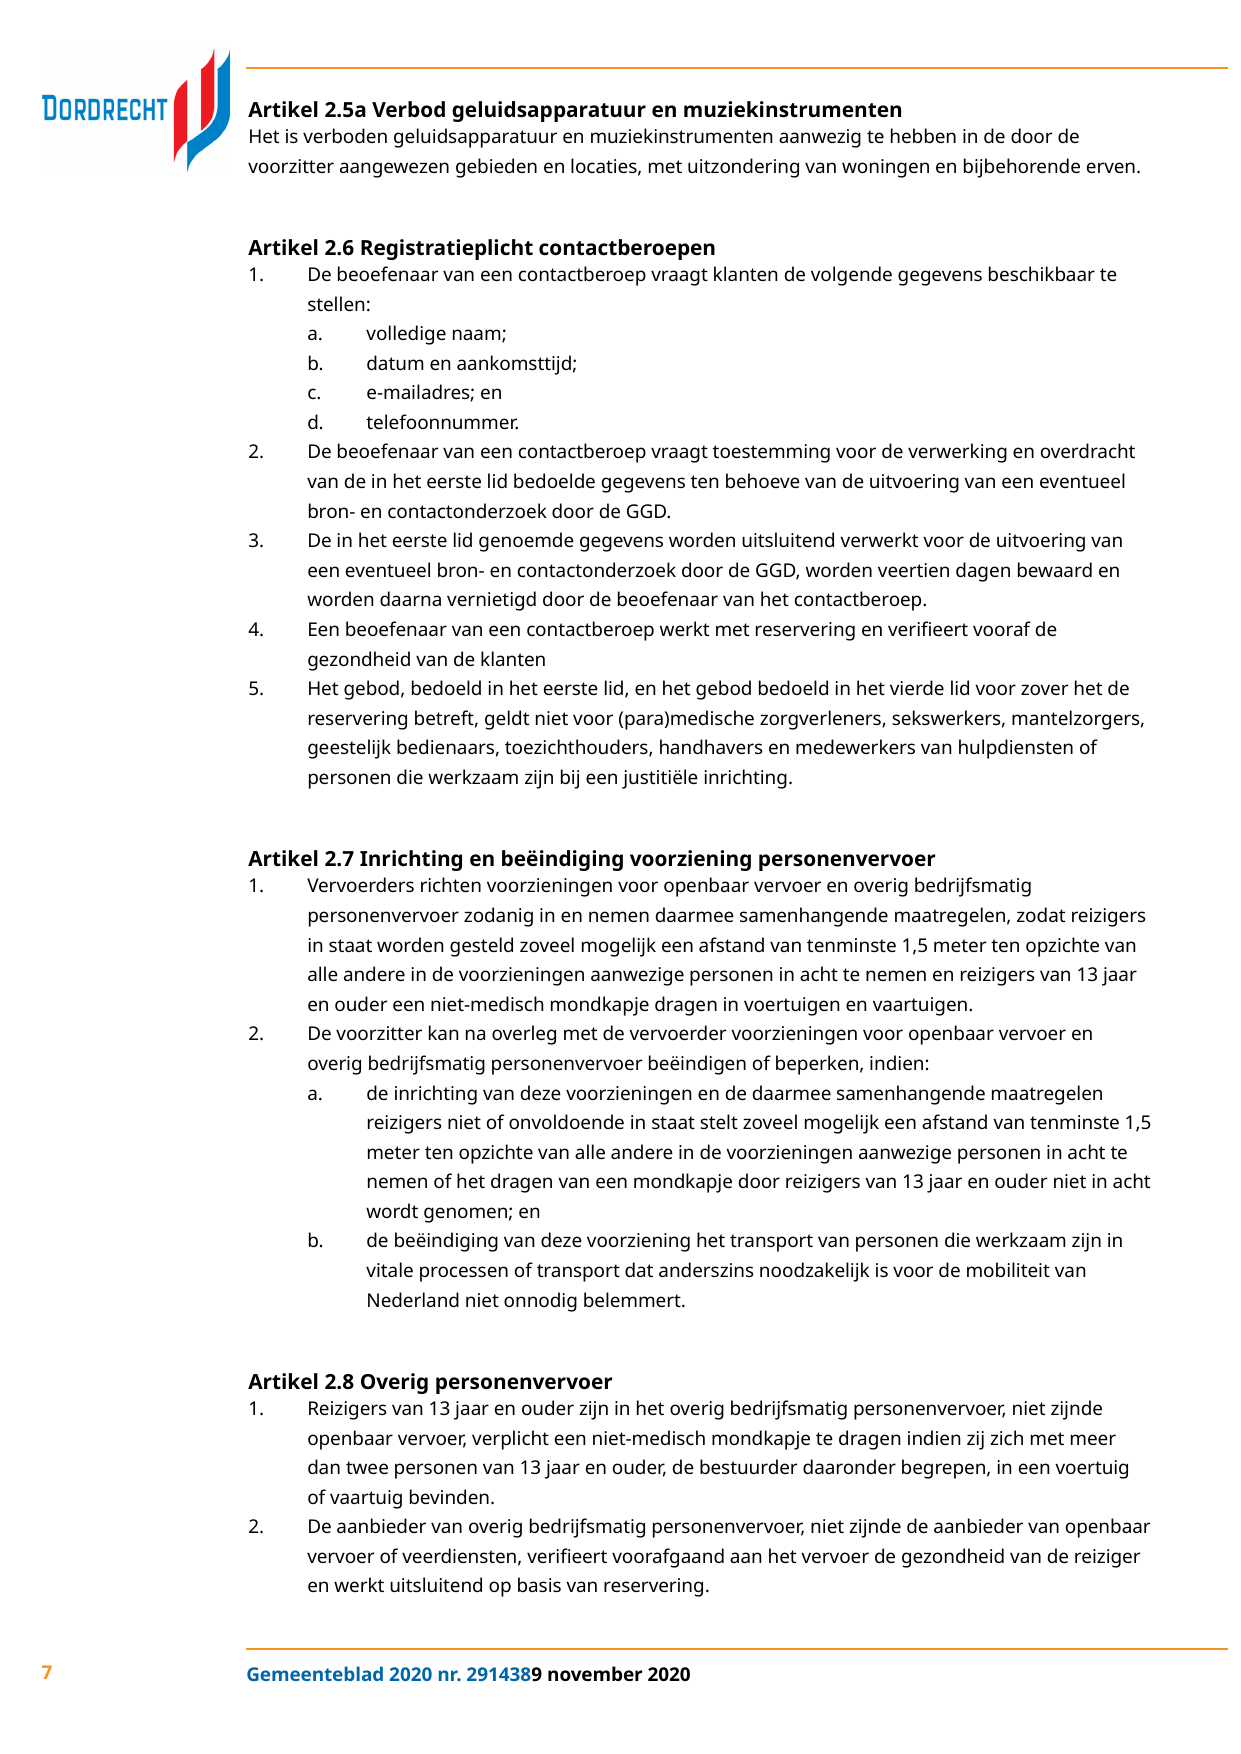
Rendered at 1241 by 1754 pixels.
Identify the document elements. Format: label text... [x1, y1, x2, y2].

list de inrichting van deze voorzieningen en de daarmee samenhangende maatregelen reizigers niet of onvoldoende in staat stelt zoveel mogelijk een afstand van tenminste 1,5 meter ten opzichte van alle andere in de voorzieningen aanwezige personen in acht te nemen of het dragen van een mondkapje door reizigers van 13 jaar en ouder niet in acht wordt genomen; en [307, 1080, 1152, 1224]
list telefoonnummer. [307, 409, 1152, 435]
list De voorzitter kan na overleg met de vervoerder voorzieningen voor openbaar vervoer en overig bedrijfsmatig personenvervoer beëindigen of beperken, indien: [248, 1021, 1152, 1076]
text Artikel 2.8 Overig personenvervoer [248, 1367, 1152, 1395]
text Artikel 2.7 Inrichting en beëindiging voorziening personenvervoer [248, 844, 1152, 873]
text Artikel 2.6 Registratieplicht contactberoepen [248, 233, 1152, 261]
text Het is verboden geluidsapparatuur en muziekinstrumenten aanwezig te hebben in de door de voorzitter aangewezen gebieden en locaties, met uitzondering van woningen en bijbehorende erven. [248, 123, 1152, 178]
list Vervoerders richten voorzieningen voor openbaar vervoer en overig bedrijfsmatig personenvervoer zodanig in en nemen daarmee samenhangende maatregelen, zodat reizigers in staat worden gesteld zoveel mogelijk een afstand van tenminste 1,5 meter ten opzichte van alle andere in de voorzieningen aanwezige personen in acht te nemen en reizigers van 13 jaar en ouder een niet-medisch mondkapje dragen in voertuigen en vaartuigen. [248, 873, 1152, 1017]
list e-mailadres; en [307, 379, 1152, 405]
picture [41, 47, 231, 172]
list de beëindiging van deze voorziening het transport van personen die werkzaam zijn in vitale processen of transport dat anderszins noodzakelijk is voor de mobiliteit van Nederland niet onnodig belemmert. [307, 1228, 1152, 1312]
list volledige naam; [307, 320, 1152, 346]
list datum en aankomsttijd; [307, 350, 1152, 376]
list Een beoefenaar van een contactberoep werkt met reservering en verifieert vooraf de gezondheid van de klanten [248, 616, 1152, 672]
list De in het eerste lid genoemde gegevens worden uitsluitend verwerkt voor de uitvoering van een eventueel bron- en contactonderzoek door de GGD, worden veertien dagen bewaard en worden daarna vernietigd door de beoefenaar van het contactberoep. [248, 527, 1152, 612]
list Het gebod, bedoeld in het eerste lid, en het gebod bedoeld in het vierde lid voor zover het de reservering betreft, geldt niet voor (para)medische zorgverleners, sekswerkers, mantelzorgers, geestelijk bedienaars, toezichthouders, handhavers en medewerkers van hulpdiensten of personen die werkzaam zijn bij een justitiële inrichting. [248, 675, 1152, 790]
list Reizigers van 13 jaar en ouder zijn in het overig bedrijfsmatig personenvervoer, niet zijnde openbaar vervoer, verplicht een niet-medisch mondkapje te dragen indien zij zich met meer dan twee personen van 13 jaar en ouder, de bestuurder daaronder begrepen, in een voertuig of vaartuig bevinden. [248, 1395, 1152, 1510]
list De beoefenaar van een contactberoep vraagt toestemming voor de verwerking en overdracht van de in het eerste lid bedoelde gegevens ten behoeve van de uitvoering van een eventueel bron- en contactonderzoek door de GGD. [248, 439, 1152, 524]
text Artikel 2.5a Verbod geluidsapparatuur en muziekinstrumenten [248, 95, 1152, 123]
list De beoefenaar van een contactberoep vraagt klanten de volgende gegevens beschikbaar te stellen: [248, 261, 1152, 317]
list De aanbieder van overig bedrijfsmatig personenvervoer, niet zijnde de aanbieder van openbaar vervoer of veerdiensten, verifieert voorafgaand aan het vervoer de gezondheid van de reiziger en werkt uitsluitend op basis van reservering. [248, 1513, 1152, 1598]
